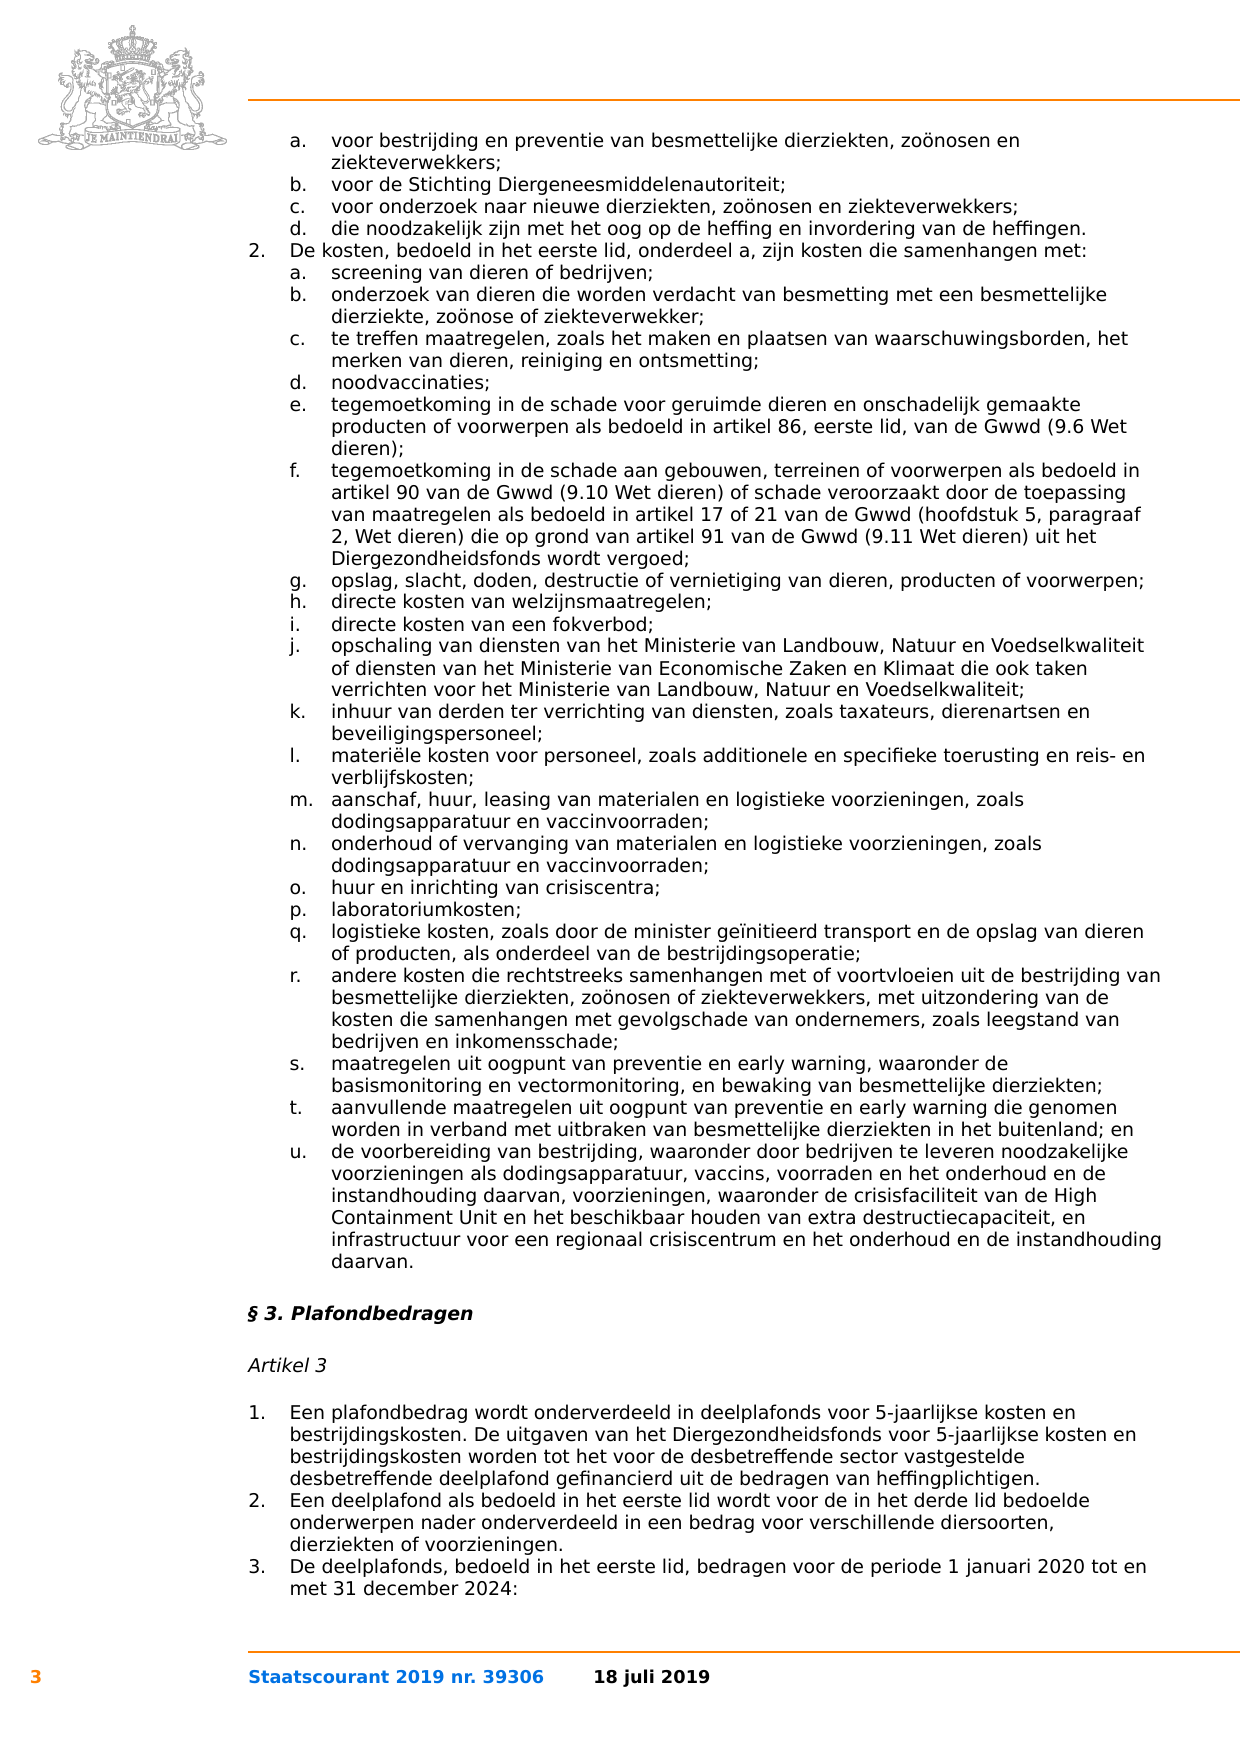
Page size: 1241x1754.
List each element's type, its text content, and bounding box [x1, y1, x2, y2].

text k. inhuur van derden ter verrichting van diensten, zoals taxateurs, dierenartsen en beveiligingspersoneel; [289, 701, 1163, 745]
text 3. De deelplafonds, bedoeld in het eerste lid, bedragen voor de periode 1 januari 2020 tot en met 31 december 2024: [248, 1556, 1163, 1599]
text o. huur en inrichting van crisiscentra; [289, 877, 1163, 899]
text d. noodvaccinaties; [289, 372, 1163, 394]
text s. maatregelen uit oogpunt van preventie en early warning, waaronder de basismonitoring en vectormonitoring, en bewaking van besmettelijke dierziekten; [289, 1053, 1163, 1097]
text f. tegemoetkoming in de schade aan gebouwen, terreinen of voorwerpen als bedoeld in artikel 90 van de Gwwd (9.10 Wet dieren) of schade veroorzaakt door de toepassing van maatregelen als bedoeld in artikel 17 of 21 van de Gwwd (hoofdstuk 5, paragraaf 2, Wet dieren) die op grond van artikel 91 van de Gwwd (9.11 Wet dieren) uit het Diergezondheidsfonds wordt vergoed; [289, 459, 1163, 569]
text 1. Een plafondbedrag wordt onderverdeeld in deelplafonds voor 5-jaarlijkse kosten en bestrijdingskosten. De uitgaven van het Diergezondheidsfonds voor 5-jaarlijkse kosten en bestrijdingskosten worden tot het voor de desbetreffende sector vastgestelde desbetreffende deelplafond gefinancierd uit de bedragen van heffingplichtigen. [248, 1402, 1163, 1490]
text c. te treffen maatregelen, zoals het maken en plaatsen van waarschuwingsborden, het merken van dieren, reiniging en ontsmetting; [289, 328, 1163, 372]
text b. voor de Stichting Diergeneesmiddelenautoriteit; [289, 174, 1163, 196]
text m. aanschaf, huur, leasing van materialen en logistieke voorzieningen, zoals dodingsapparatuur en vaccinvoorraden; [289, 789, 1163, 833]
text 2. Een deelplafond als bedoeld in het eerste lid wordt voor de in het derde lid bedoelde onderwerpen nader onderverdeeld in een bedrag voor verschillende diersoorten, dierziekten of voorzieningen. [248, 1490, 1163, 1556]
subtitle § 3. Plafondbedragen [248, 1303, 1163, 1325]
text e. tegemoetkoming in de schade voor geruimde dieren en onschadelijk gemaakte producten of voorwerpen als bedoeld in artikel 86, eerste lid, van de Gwwd (9.6 Wet dieren); [289, 394, 1163, 459]
text i. directe kosten van een fokverbod; [289, 613, 1163, 635]
text l. materiële kosten voor personeel, zoals additionele en specifieke toerusting en reis- en verblijfskosten; [289, 745, 1163, 789]
text r. andere kosten die rechtstreeks samenhangen met of voortvloeien uit de bestrijding van besmettelijke dierziekten, zoönosen of ziekteverwekkers, met uitzondering van de kosten die samenhangen met gevolgschade van ondernemers, zoals leegstand van bedrijven en inkomensschade; [289, 965, 1163, 1053]
text a. voor bestrijding en preventie van besmettelijke dierziekten, zoönosen en ziekteverwekkers; [289, 130, 1163, 174]
text d. die noodzakelijk zijn met het oog op de heffing en invordering van de heffingen. [289, 218, 1163, 240]
text u. de voorbereiding van bestrijding, waaronder door bedrijven te leveren noodzakelijke voorzieningen als dodingsapparatuur, vaccins, voorraden en het onderhoud en de instandhouding daarvan, voorzieningen, waaronder de crisisfaciliteit van de High Containment Unit en het beschikbaar houden van extra destructiecapaciteit, en infrastructuur voor een regionaal crisiscentrum en het onderhoud en de instandhouding daarvan. [289, 1141, 1163, 1273]
subtitle Artikel 3 [248, 1355, 1163, 1377]
text g. opslag, slacht, doden, destructie of vernietiging van dieren, producten of voorwerpen; [289, 569, 1163, 591]
text c. voor onderzoek naar nieuwe dierziekten, zoönosen en ziekteverwekkers; [289, 196, 1163, 218]
picture [38, 25, 227, 150]
text h. directe kosten van welzijnsmaatregelen; [289, 591, 1163, 613]
text a. screening van dieren of bedrijven; [289, 262, 1163, 284]
text j. opschaling van diensten van het Ministerie van Landbouw, Natuur en Voedselkwaliteit of diensten van het Ministerie van Economische Zaken en Klimaat die ook taken verrichten voor het Ministerie van Landbouw, Natuur en Voedselkwaliteit; [289, 635, 1163, 701]
text 2. De kosten, bedoeld in het eerste lid, onderdeel a, zijn kosten die samenhangen met: [248, 240, 1163, 262]
text n. onderhoud of vervanging van materialen en logistieke voorzieningen, zoals dodingsapparatuur en vaccinvoorraden; [289, 833, 1163, 877]
text t. aanvullende maatregelen uit oogpunt van preventie en early warning die genomen worden in verband met uitbraken van besmettelijke dierziekten in het buitenland; en [289, 1097, 1163, 1141]
text q. logistieke kosten, zoals door de minister geïnitieerd transport en de opslag van dieren of producten, als onderdeel van de bestrijdingsoperatie; [289, 921, 1163, 965]
text b. onderzoek van dieren die worden verdacht van besmetting met een besmettelijke dierziekte, zoönose of ziekteverwekker; [289, 284, 1163, 328]
text p. laboratoriumkosten; [289, 899, 1163, 921]
